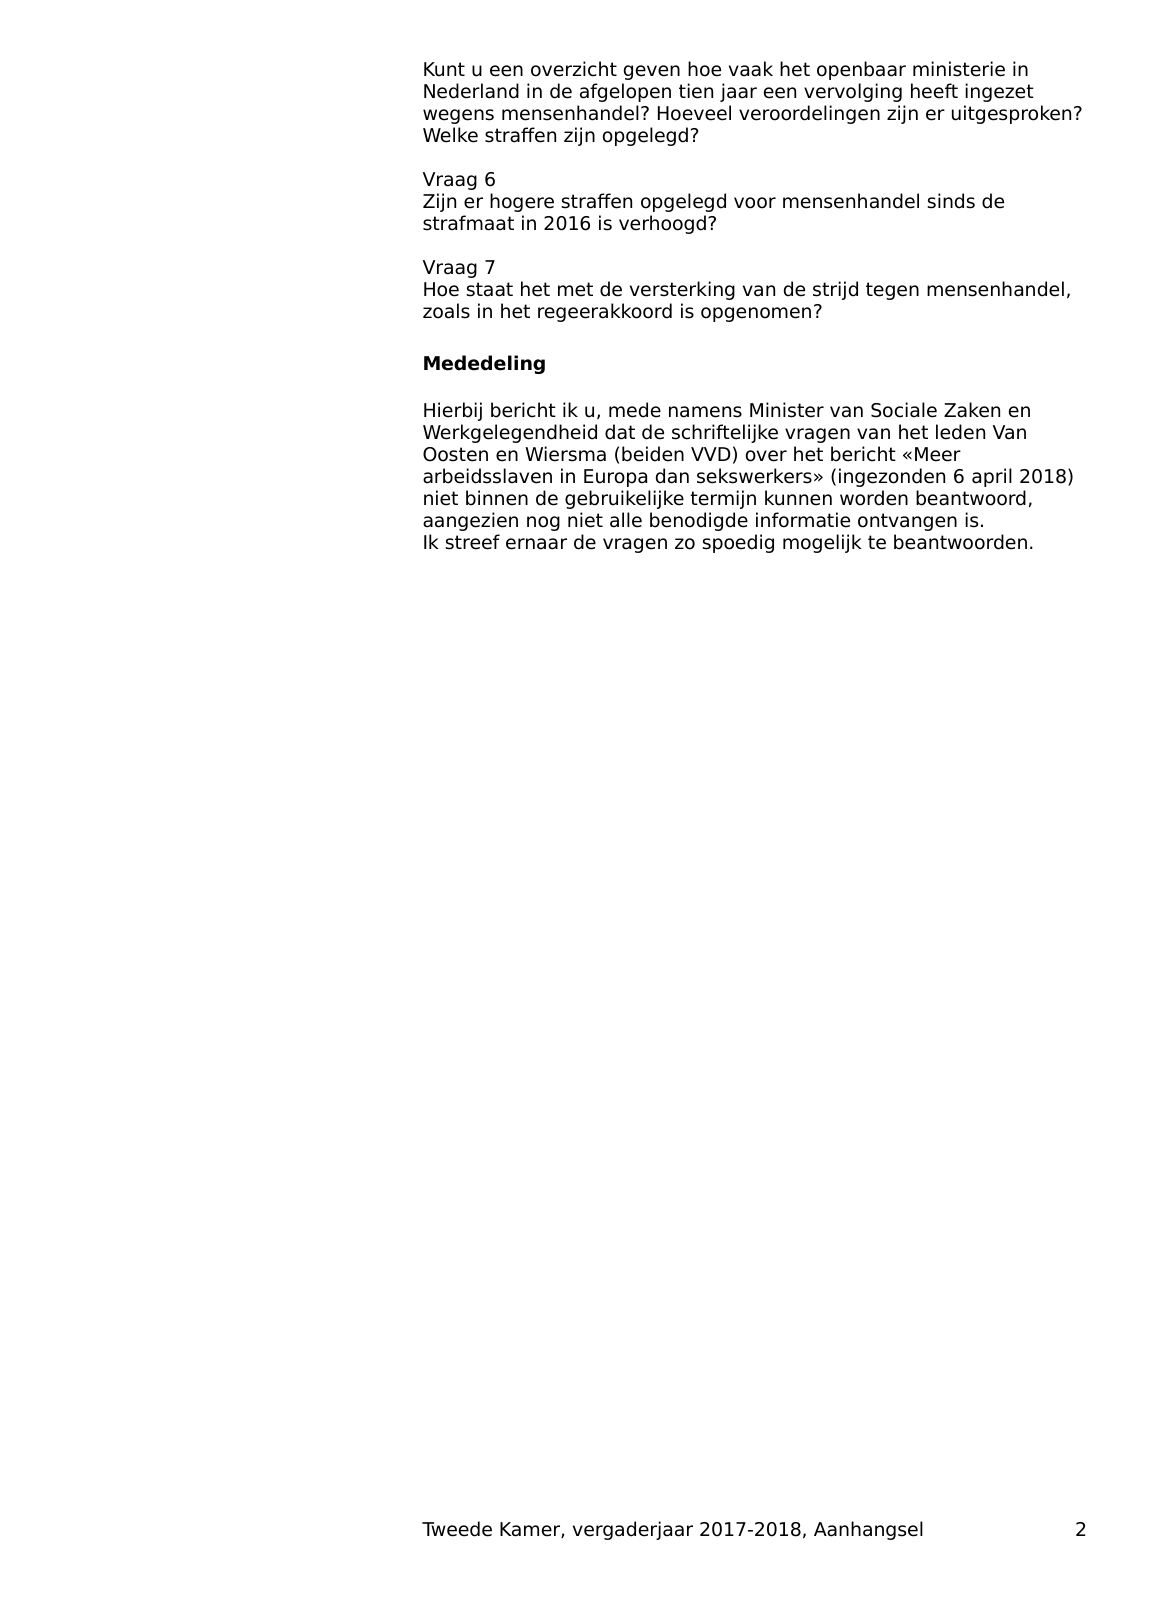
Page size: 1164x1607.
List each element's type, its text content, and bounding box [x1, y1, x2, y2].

text Hoe staat het met de versterking van de strijd tegen mensenhandel, zoals in het regeerakkoord is opgenomen? [422, 279, 1087, 323]
subtitle Mededeling [422, 353, 1087, 375]
text Vraag 7 [422, 257, 1087, 279]
text Hierbij bericht ik u, mede namens Minister van Sociale Zaken en Werkgelegendheid dat de schriftelijke vragen van het leden Van Oosten en Wiersma (beiden VVD) over het bericht «Meer arbeidsslaven in Europa dan sekswerkers» (ingezonden 6 april 2018) niet binnen de gebruikelijke termijn kunnen worden beantwoord, aangezien nog niet alle benodigde informatie ontvangen is. [422, 400, 1087, 532]
text Ik streef ernaar de vragen zo spoedig mogelijk te beantwoorden. [422, 532, 1087, 554]
text Vraag 6 [422, 169, 1087, 191]
text Kunt u een overzicht geven hoe vaak het openbaar ministerie in Nederland in de afgelopen tien jaar een vervolging heeft ingezet wegens mensenhandel? Hoeveel veroordelingen zijn er uitgesproken? Welke straffen zijn opgelegd? [422, 59, 1087, 147]
text Zijn er hogere straffen opgelegd voor mensenhandel sinds de strafmaat in 2016 is verhoogd? [422, 191, 1087, 235]
